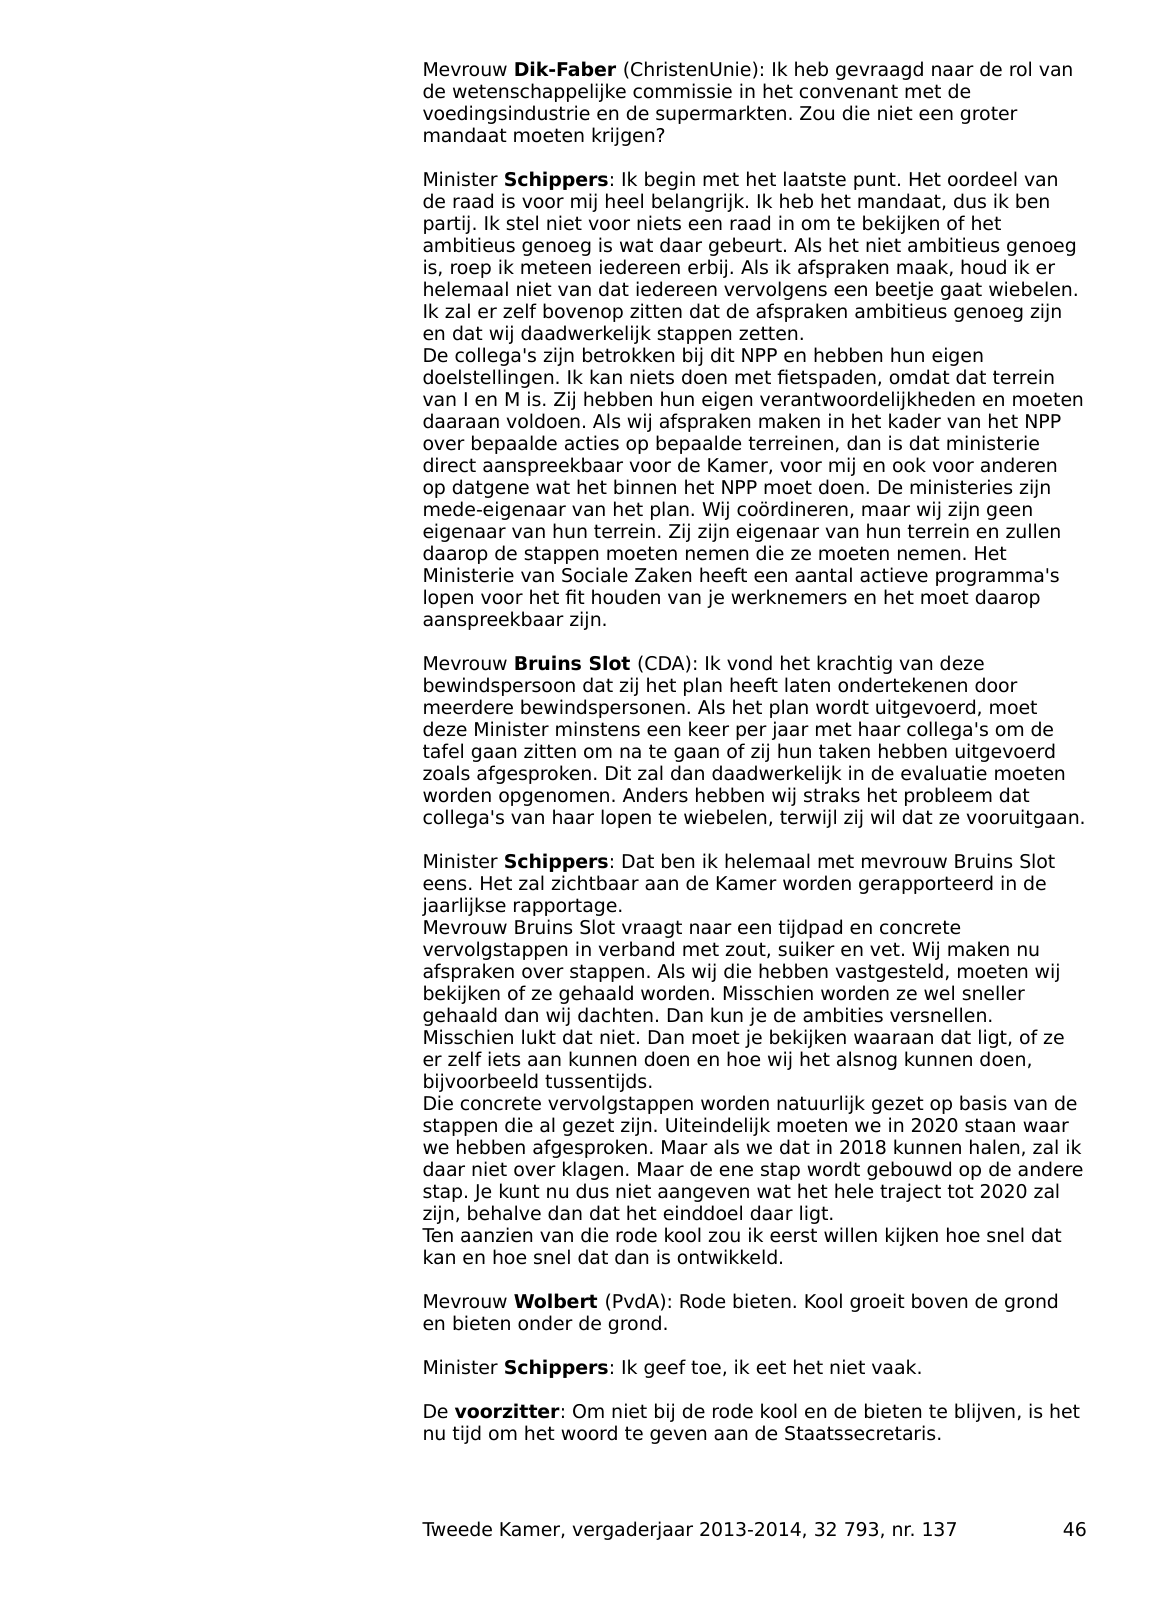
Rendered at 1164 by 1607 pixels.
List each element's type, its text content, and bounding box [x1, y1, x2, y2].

text Mevrouw Wolbert (PvdA): Rode bieten. Kool groeit boven de grond en bieten onder de grond. [422, 1291, 1087, 1335]
text De voorzitter: Om niet bij de rode kool en de bieten te blijven, is het nu tijd om het woord te geven aan de Staatssecretaris. [422, 1401, 1087, 1445]
text Mevrouw Bruins Slot vraagt naar een tijdpad en concrete vervolgstappen in verband met zout, suiker en vet. Wij maken nu afspraken over stappen. Als wij die hebben vastgesteld, moeten wij bekijken of ze gehaald worden. Misschien worden ze wel sneller gehaald dan wij dachten. Dan kun je de ambities versnellen. Misschien lukt dat niet. Dan moet je bekijken waaraan dat ligt, of ze er zelf iets aan kunnen doen en hoe wij het alsnog kunnen doen, bijvoorbeeld tussentijds. [422, 917, 1087, 1093]
text De collega's zijn betrokken bij dit NPP en hebben hun eigen doelstellingen. Ik kan niets doen met fietspaden, omdat dat terrein van I en M is. Zij hebben hun eigen verantwoordelijkheden en moeten daaraan voldoen. Als wij afspraken maken in het kader van het NPP over bepaalde acties op bepaalde terreinen, dan is dat ministerie direct aanspreekbaar voor de Kamer, voor mij en ook voor anderen op datgene wat het binnen het NPP moet doen. De ministeries zijn mede-eigenaar van het plan. Wij coördineren, maar wij zijn geen eigenaar van hun terrein. Zij zijn eigenaar van hun terrein en zullen daarop de stappen moeten nemen die ze moeten nemen. Het Ministerie van Sociale Zaken heeft een aantal actieve programma's lopen voor het fit houden van je werknemers en het moet daarop aanspreekbaar zijn. [422, 345, 1087, 631]
text Minister Schippers: Ik begin met het laatste punt. Het oordeel van de raad is voor mij heel belangrijk. Ik heb het mandaat, dus ik ben partij. Ik stel niet voor niets een raad in om te bekijken of het ambitieus genoeg is wat daar gebeurt. Als het niet ambitieus genoeg is, roep ik meteen iedereen erbij. Als ik afspraken maak, houd ik er helemaal niet van dat iedereen vervolgens een beetje gaat wiebelen. Ik zal er zelf bovenop zitten dat de afspraken ambitieus genoeg zijn en dat wij daadwerkelijk stappen zetten. [422, 169, 1087, 345]
text Minister Schippers: Dat ben ik helemaal met mevrouw Bruins Slot eens. Het zal zichtbaar aan de Kamer worden gerapporteerd in de jaarlijkse rapportage. [422, 851, 1087, 917]
text Minister Schippers: Ik geef toe, ik eet het niet vaak. [422, 1357, 1087, 1379]
text Mevrouw Bruins Slot (CDA): Ik vond het krachtig van deze bewindspersoon dat zij het plan heeft laten ondertekenen door meerdere bewindspersonen. Als het plan wordt uitgevoerd, moet deze Minister minstens een keer per jaar met haar collega's om de tafel gaan zitten om na te gaan of zij hun taken hebben uitgevoerd zoals afgesproken. Dit zal dan daadwerkelijk in de evaluatie moeten worden opgenomen. Anders hebben wij straks het probleem dat collega's van haar lopen te wiebelen, terwijl zij wil dat ze vooruitgaan. [422, 653, 1087, 829]
text Mevrouw Dik-Faber (ChristenUnie): Ik heb gevraagd naar de rol van de wetenschappelijke commissie in het convenant met de voedingsindustrie en de supermarkten. Zou die niet een groter mandaat moeten krijgen? [422, 59, 1087, 147]
text Die concrete vervolgstappen worden natuurlijk gezet op basis van de stappen die al gezet zijn. Uiteindelijk moeten we in 2020 staan waar we hebben afgesproken. Maar als we dat in 2018 kunnen halen, zal ik daar niet over klagen. Maar de ene stap wordt gebouwd op de andere stap. Je kunt nu dus niet aangeven wat het hele traject tot 2020 zal zijn, behalve dan dat het einddoel daar ligt. [422, 1093, 1087, 1224]
text Ten aanzien van die rode kool zou ik eerst willen kijken hoe snel dat kan en hoe snel dat dan is ontwikkeld. [422, 1224, 1087, 1268]
